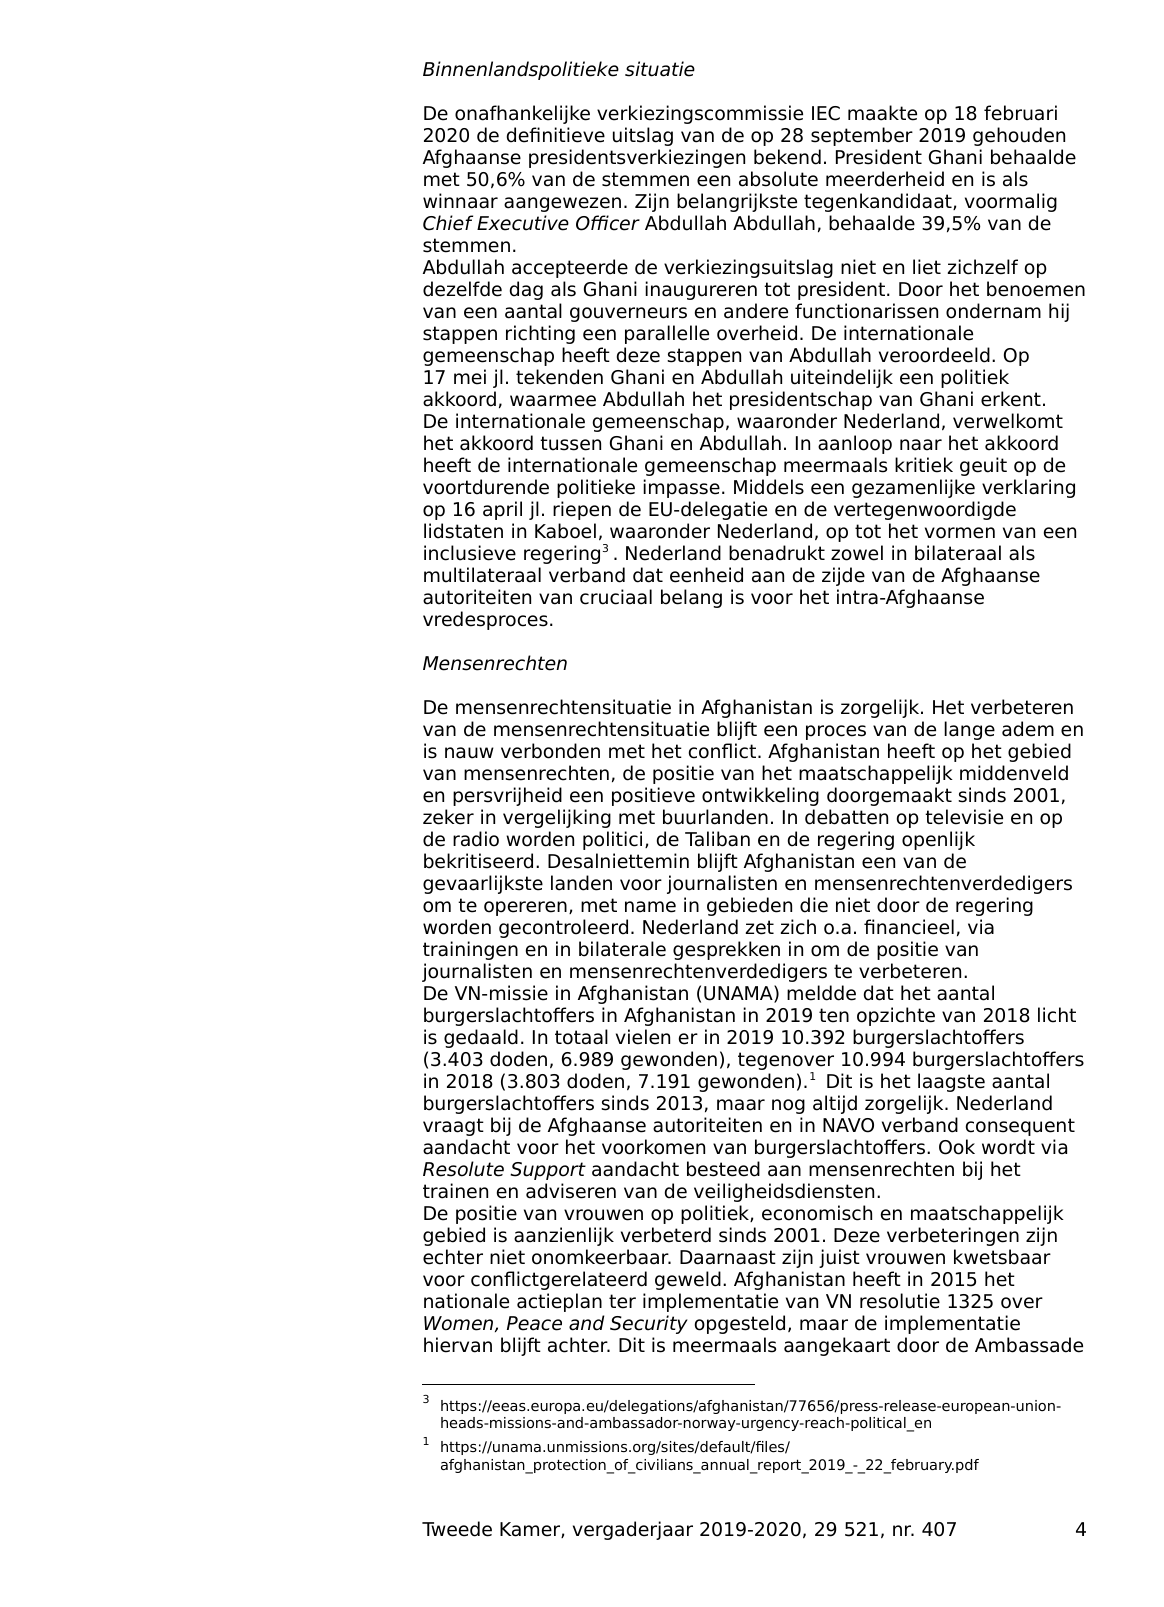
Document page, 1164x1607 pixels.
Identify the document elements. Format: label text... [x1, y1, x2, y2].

subtitle Mensenrechten [422, 653, 1087, 675]
text Abdullah accepteerde de verkiezingsuitslag niet en liet zichzelf op dezelfde dag als Ghani inaugureren tot president. Door het benoemen van een aantal gouverneurs en andere functionarissen ondernam hij stappen richting een parallelle overheid. De internationale gemeenschap heeft deze stappen van Abdullah veroordeeld. Op 17 mei jl. tekenden Ghani en Abdullah uiteindelijk een politiek akkoord, waarmee Abdullah het presidentschap van Ghani erkent. [422, 257, 1087, 411]
text https://eeas.europa.eu/delegations/afghanistan/77656/press-release-european-union-heads-missions-and-ambassador-norway-urgency-reach-political_en [422, 1393, 1087, 1432]
text De internationale gemeenschap, waaronder Nederland, verwelkomt het akkoord tussen Ghani en Abdullah. In aanloop naar het akkoord heeft de internationale gemeenschap meermaals kritiek geuit op de voortdurende politieke impasse. Middels een gezamenlijke verklaring op 16 april jl. riepen de EU-delegatie en de vertegenwoordigde lidstaten in Kaboel, waaronder Nederland, op tot het vormen van een inclusieve regering. Nederland benadrukt zowel in bilateraal als multilateraal verband dat eenheid aan de zijde van de Afghaanse autoriteiten van cruciaal belang is voor het intra-Afghaanse vredesproces. [422, 411, 1087, 631]
text https://unama.unmissions.org/sites/default/files/afghanistan_protection_of_civilians_annual_report_2019_-_22_february.pdf [422, 1435, 1087, 1474]
text De positie van vrouwen op politiek, economisch en maatschappelijk gebied is aanzienlijk verbeterd sinds 2001. Deze verbeteringen zijn echter niet onomkeerbaar. Daarnaast zijn juist vrouwen kwetsbaar voor conflictgerelateerd geweld. Afghanistan heeft in 2015 het nationale actieplan ter implementatie van VN resolutie 1325 over Women, Peace and Security opgesteld, maar de implementatie hiervan blijft achter. Dit is meermaals aangekaart door de Ambassade [422, 1203, 1087, 1356]
text De VN-missie in Afghanistan (UNAMA) meldde dat het aantal burgerslachtoffers in Afghanistan in 2019 ten opzichte van 2018 licht is gedaald. In totaal vielen er in 2019 10.392 burgerslachtoffers (3.403 doden, 6.989 gewonden), tegenover 10.994 burgerslachtoffers in 2018 (3.803 doden, 7.191 gewonden). Dit is het laagste aantal burgerslachtoffers sinds 2013, maar nog altijd zorgelijk. Nederland vraagt bij de Afghaanse autoriteiten en in NAVO verband consequent aandacht voor het voorkomen van burgerslachtoffers. Ook wordt via Resolute Support aandacht besteed aan mensenrechten bij het trainen en adviseren van de veiligheidsdiensten. [422, 983, 1087, 1203]
text De mensenrechtensituatie in Afghanistan is zorgelijk. Het verbeteren van de mensenrechtensituatie blijft een proces van de lange adem en is nauw verbonden met het conflict. Afghanistan heeft op het gebied van mensenrechten, de positie van het maatschappelijk middenveld en persvrijheid een positieve ontwikkeling doorgemaakt sinds 2001, zeker in vergelijking met buurlanden. In debatten op televisie en op de radio worden politici, de Taliban en de regering openlijk bekritiseerd. Desalniettemin blijft Afghanistan een van de gevaarlijkste landen voor journalisten en mensenrechtenverdedigers om te opereren, met name in gebieden die niet door de regering worden gecontroleerd. Nederland zet zich o.a. financieel, via trainingen en in bilaterale gesprekken in om de positie van journalisten en mensenrechtenverdedigers te verbeteren. [422, 697, 1087, 983]
subtitle Binnenlandspolitieke situatie [422, 59, 1087, 81]
text De onafhankelijke verkiezingscommissie IEC maakte op 18 februari 2020 de definitieve uitslag van de op 28 september 2019 gehouden Afghaanse presidentsverkiezingen bekend. President Ghani behaalde met 50,6% van de stemmen een absolute meerderheid en is als winnaar aangewezen. Zijn belangrijkste tegenkandidaat, voormalig Chief Executive Officer Abdullah Abdullah, behaalde 39,5% van de stemmen. [422, 103, 1087, 257]
